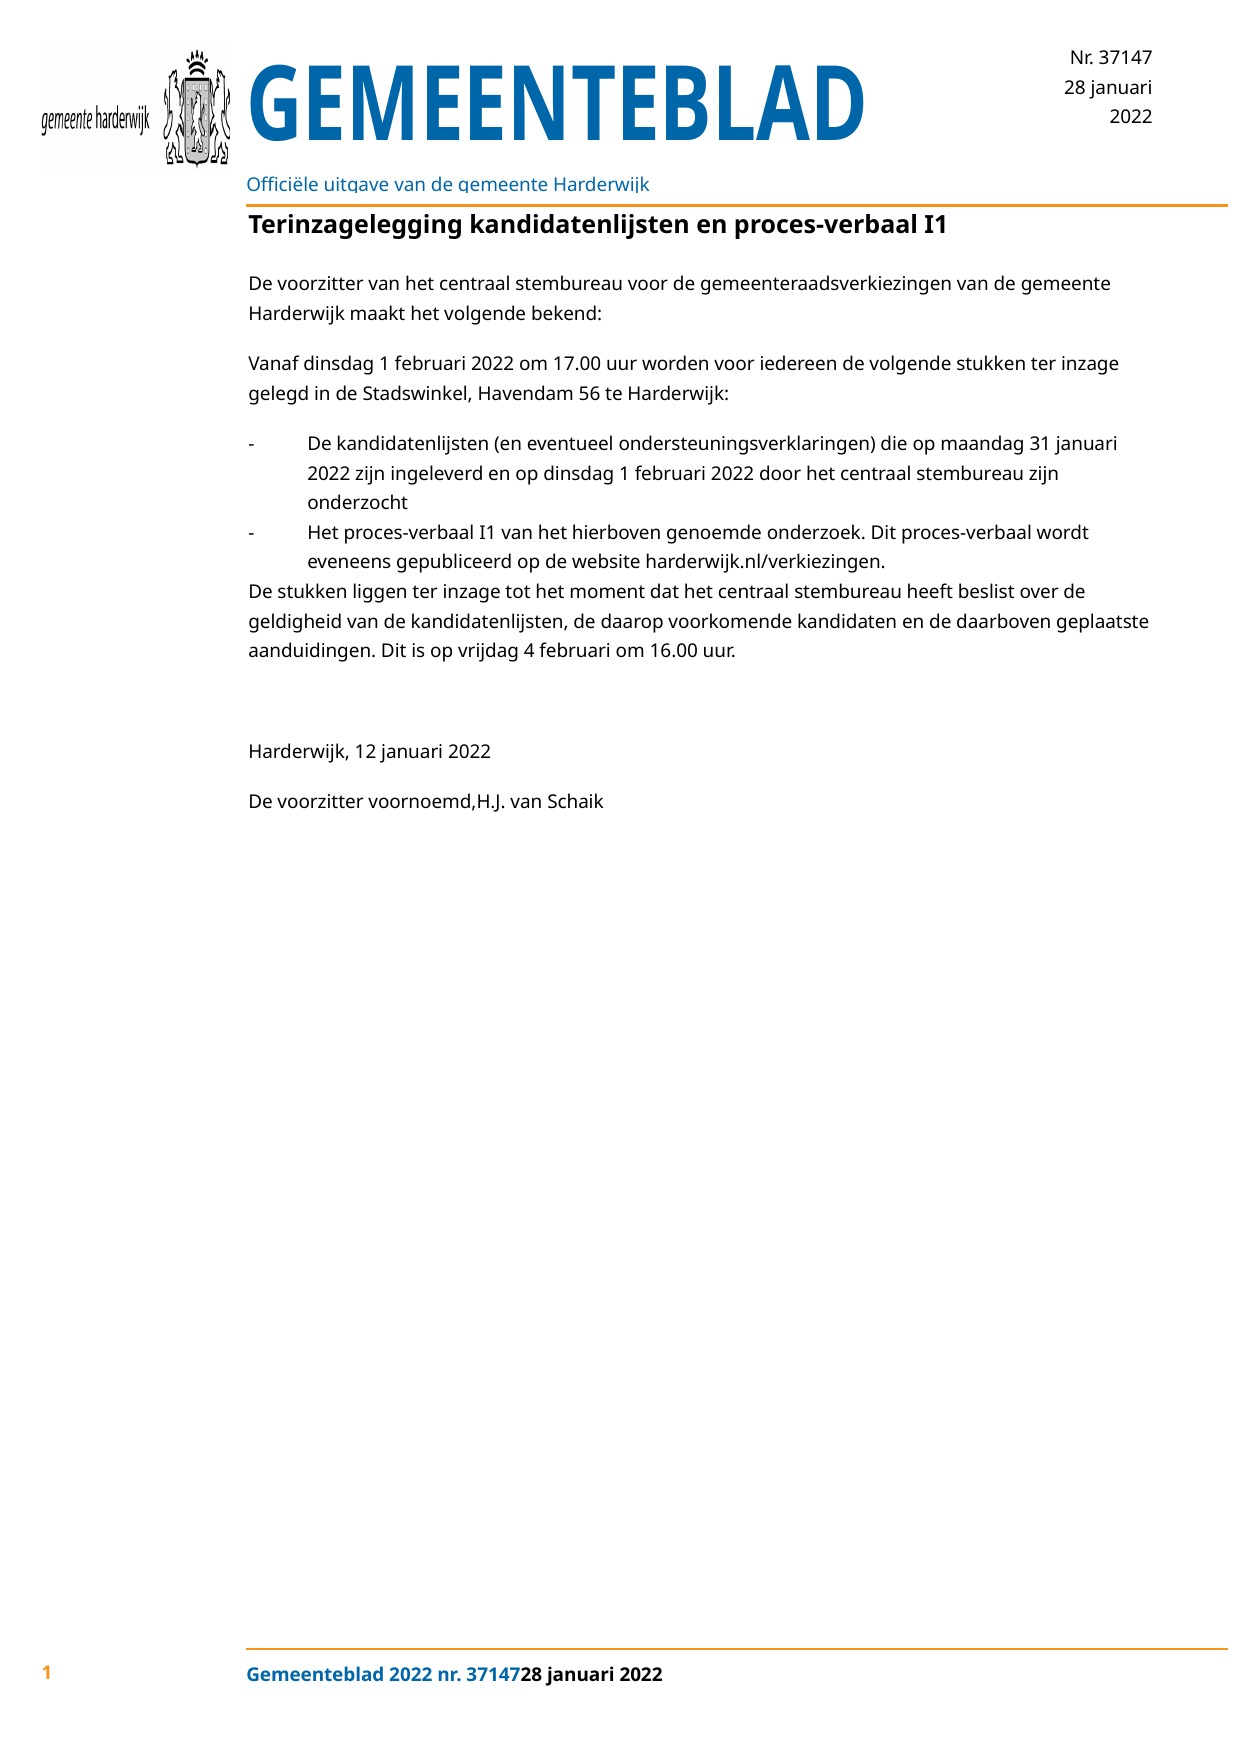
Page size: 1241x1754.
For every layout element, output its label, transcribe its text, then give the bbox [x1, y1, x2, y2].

text De voorzitter van het centraal stembureau voor de gemeenteraadsverkiezingen van de gemeente Harderwijk maakt het volgende bekend: [248, 270, 1152, 326]
list De kandidatenlijsten (en eventueel ondersteuningsverklaringen) die op maandag 31 januari 2022 zijn ingeleverd en op dinsdag 1 februari 2022 door het centraal stembureau zijn onderzocht [248, 430, 1152, 515]
text De stukken liggen ter inzage tot het moment dat het centraal stembureau heeft beslist over de geldigheid van de kandidatenlijsten, de daarop voorkomende kandidaten en de daarboven geplaatste aanduidingen. Dit is op vrijdag 4 februari om 16.00 uur. [248, 578, 1152, 663]
text Harderwijk, 12 januari 2022 [248, 738, 1152, 764]
text De voorzitter voornoemd,H.J. van Schaik [248, 789, 1152, 814]
picture [41, 47, 231, 172]
text Terinzagelegging kandidatenlijsten en proces-verbaal I1 [248, 207, 1152, 241]
list Het proces-verbaal I1 van het hierboven genoemde onderzoek. Dit proces-verbaal wordt eveneens gepubliceerd op de website harderwijk.nl/verkiezingen. [248, 519, 1152, 574]
text Vanaf dinsdag 1 februari 2022 om 17.00 uur worden voor iedereen de volgende stukken ter inzage gelegd in de Stadswinkel, Havendam 56 te Harderwijk: [248, 350, 1152, 406]
